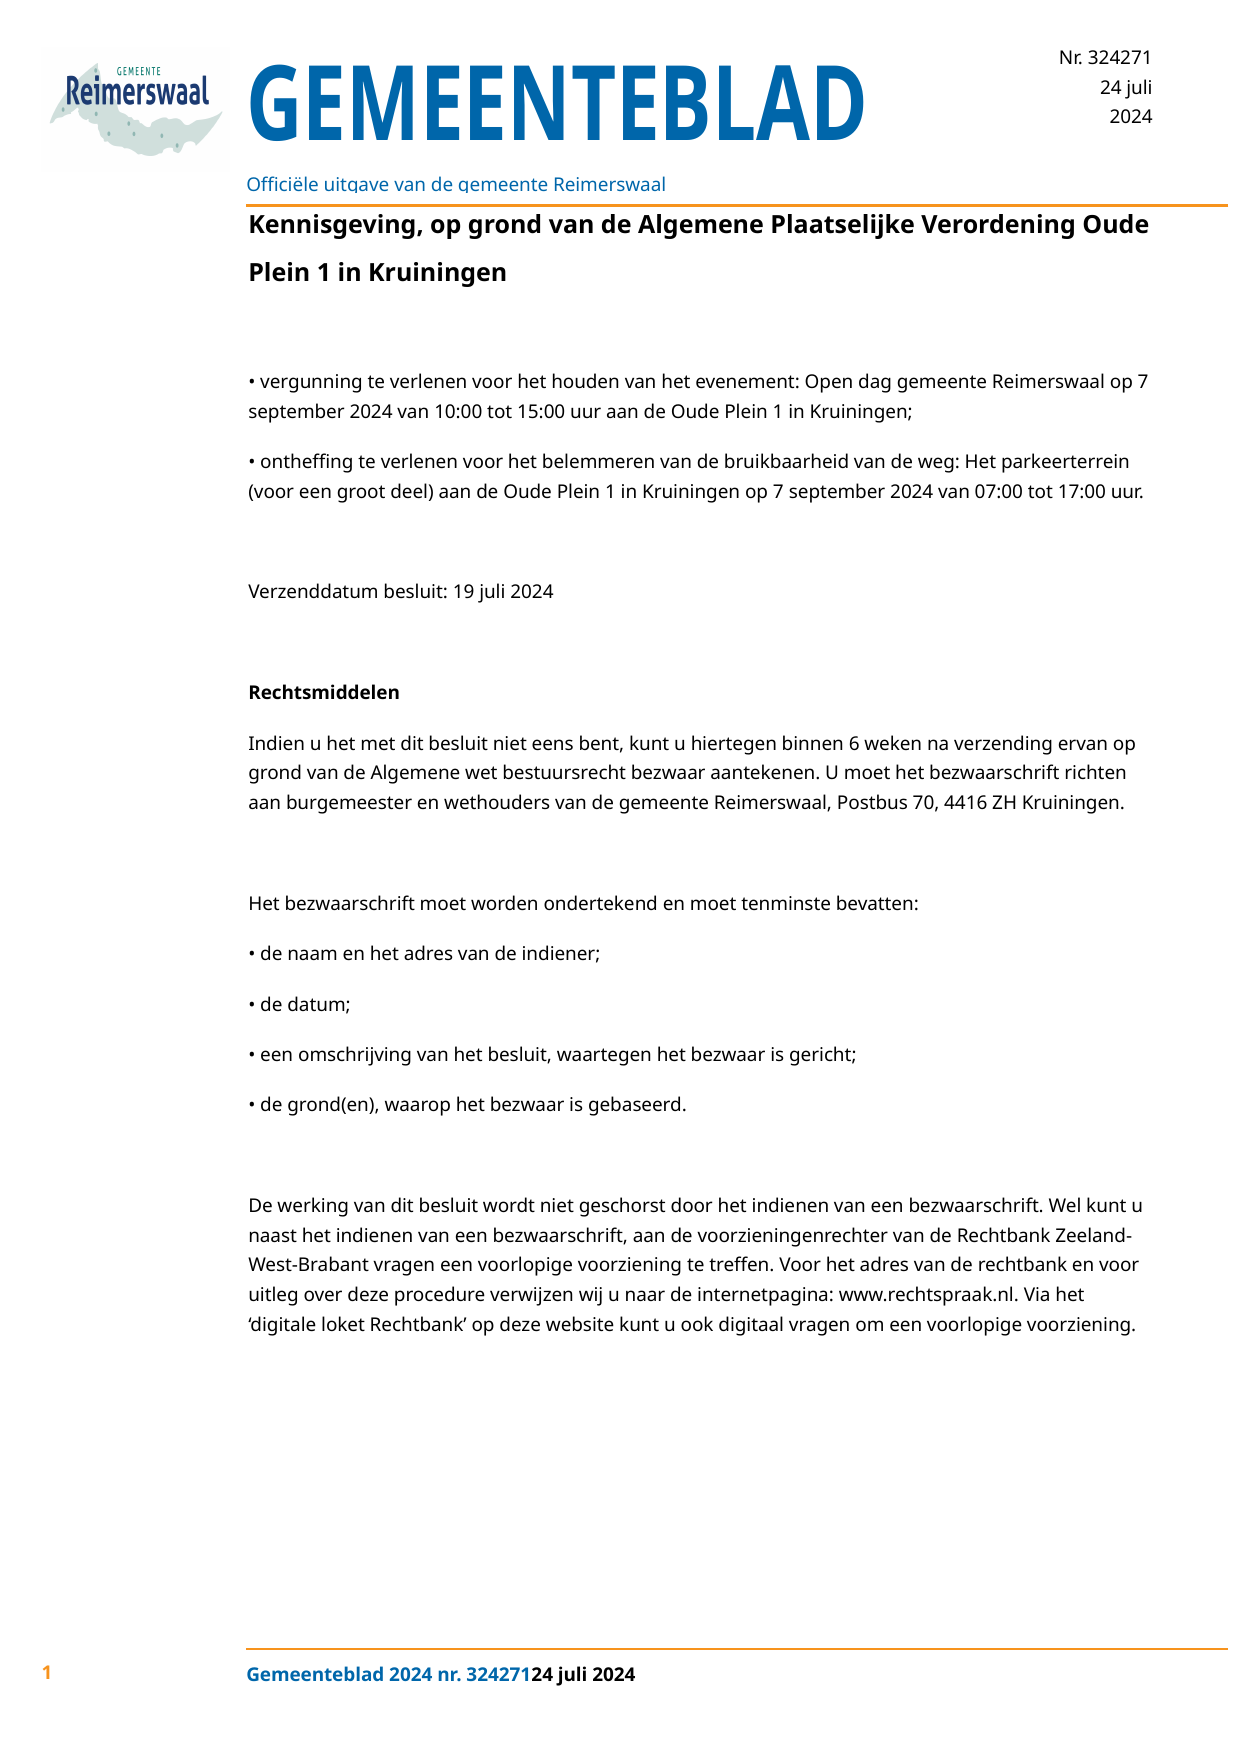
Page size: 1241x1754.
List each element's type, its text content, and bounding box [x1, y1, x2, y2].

text • vergunning te verlenen voor het houden van het evenement: Open dag gemeente Reimerswaal op 7 september 2024 van 10:00 tot 15:00 uur aan de Oude Plein 1 in Kruiningen; [248, 368, 1152, 424]
text Indien u het met dit besluit niet eens bent, kunt u hiertegen binnen 6 weken na verzending ervan op grond van de Algemene wet bestuursrecht bezwaar aantekenen. U moet het bezwaarschrift richten aan burgemeester en wethouders van de gemeente Reimerswaal, Postbus 70, 4416 ZH Kruiningen. [248, 730, 1152, 815]
text Verzenddatum besluit: 19 juli 2024 [248, 579, 1152, 604]
picture [41, 47, 231, 172]
text • een omschrijving van het besluit, waartegen het bezwaar is gericht; [248, 1041, 1152, 1067]
text • de datum; [248, 991, 1152, 1017]
text • de naam en het adres van de indiener; [248, 940, 1152, 966]
text Het bezwaarschrift moet worden ondertekend en moet tenminste bevatten: [248, 890, 1152, 916]
text De werking van dit besluit wordt niet geschorst door het indienen van een bezwaarschrift. Wel kunt u naast het indienen van een bezwaarschrift, aan de voorzieningenrechter van de Rechtbank Zeeland-West-Brabant vragen een voorlopige voorziening te treffen. Voor het adres van de rechtbank en voor uitleg over deze procedure verwijzen wij u naar de internetpagina: www.rechtspraak.nl. Via het ‘digitale loket Rechtbank’ op deze website kunt u ook digitaal vragen om een voorlopige voorziening. [248, 1192, 1152, 1337]
text Kennisgeving, op grond van de Algemene Plaatselijke Verordening Oude Plein 1 in Kruiningen [248, 207, 1152, 288]
text • ontheffing te verlenen voor het belemmeren van de bruikbaarheid van de weg: Het parkeerterrein (voor een groot deel) aan de Oude Plein 1 in Kruiningen op 7 september 2024 van 07:00 tot 17:00 uur. [248, 448, 1152, 504]
text Rechtsmiddelen [248, 679, 1152, 705]
text • de grond(en), waarop het bezwaar is gebaseerd. [248, 1092, 1152, 1117]
